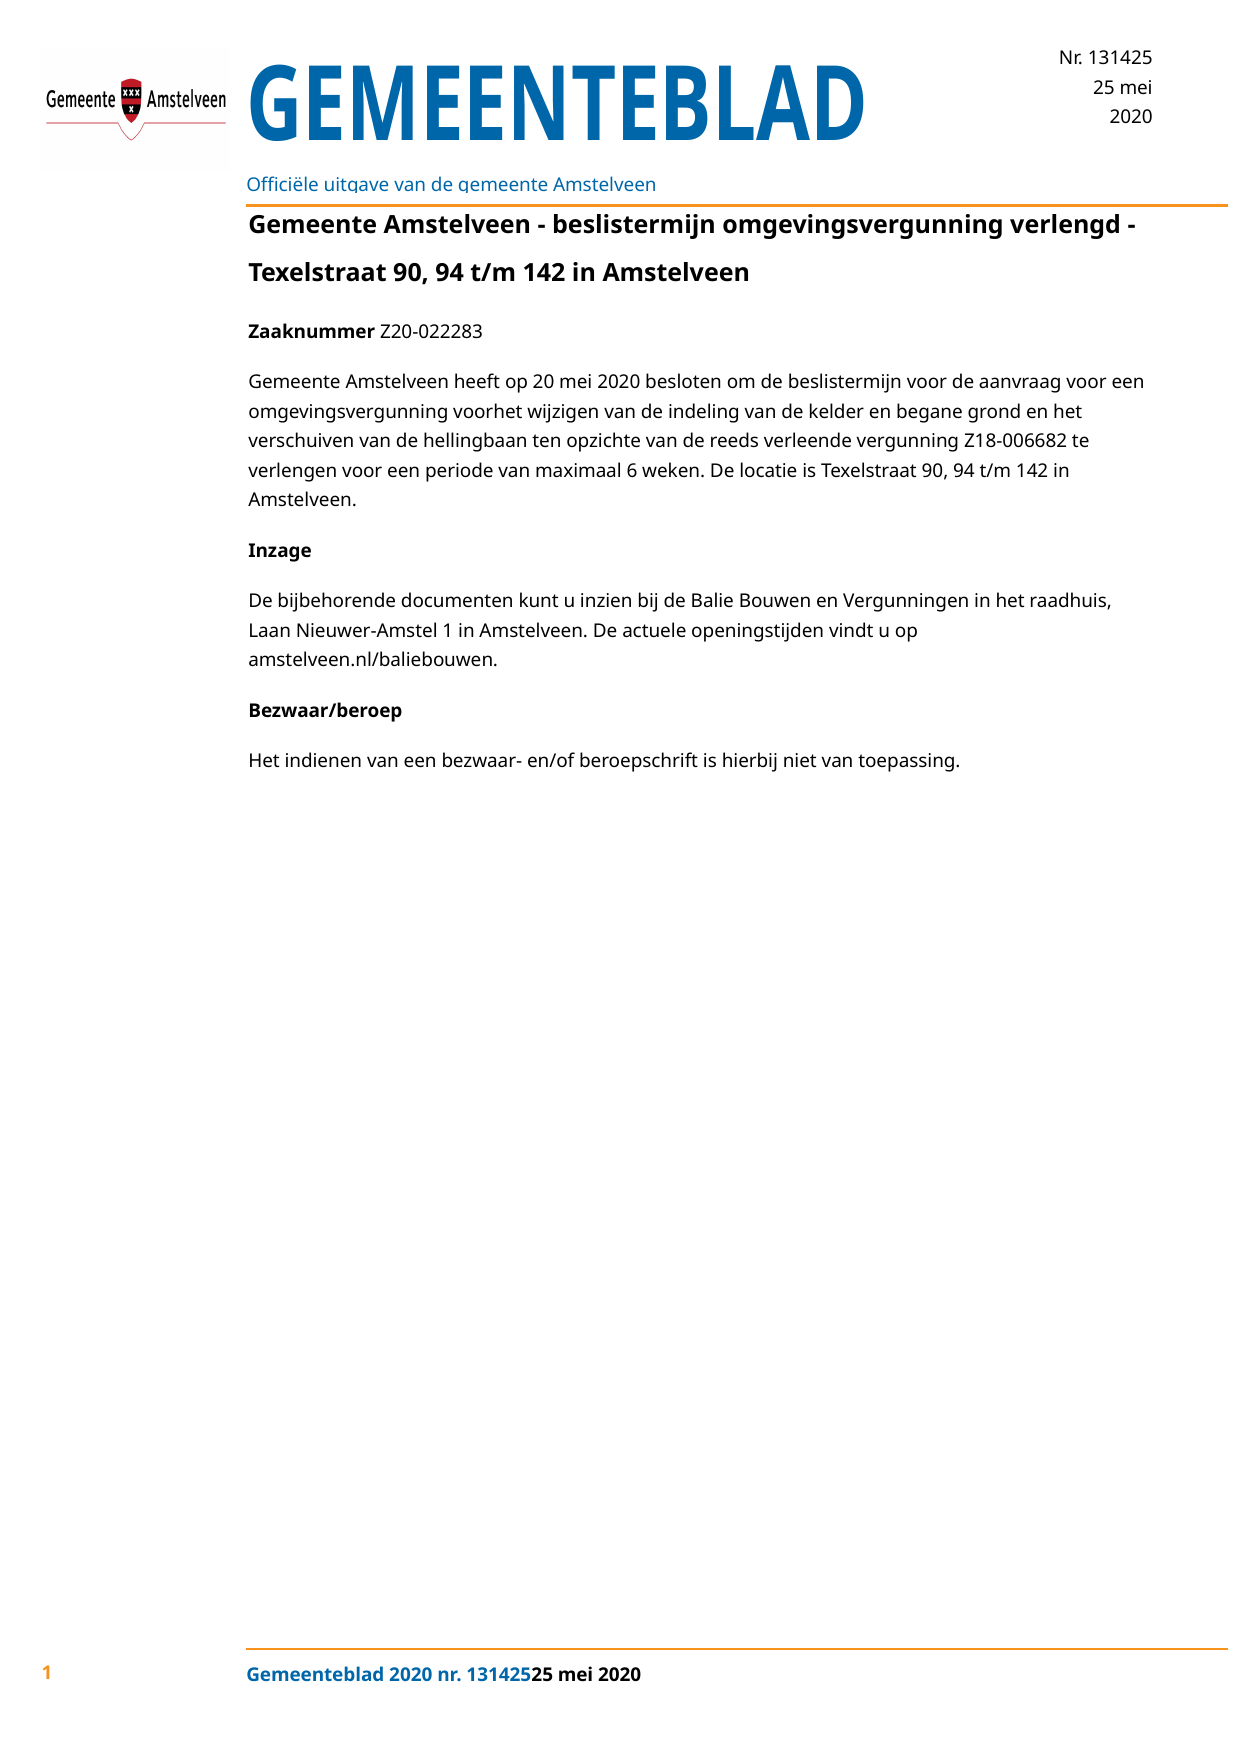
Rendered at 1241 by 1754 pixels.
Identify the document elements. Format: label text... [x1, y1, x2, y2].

text De bijbehorende documenten kunt u inzien bij de Balie Bouwen en Vergunningen in het raadhuis, Laan Nieuwer-Amstel 1 in Amstelveen. De actuele openingstijden vindt u op amstelveen.nl/baliebouwen. [248, 587, 1152, 672]
text Gemeente Amstelveen - beslistermijn omgevingsvergunning verlengd - Texelstraat 90, 94 t/m 142 in Amstelveen [248, 207, 1152, 288]
text Gemeente Amstelveen heeft op 20 mei 2020 besloten om de beslistermijn voor de aanvraag voor een omgevingsvergunning voorhet wijzigen van de indeling van de kelder en begane grond en het verschuiven van de hellingbaan ten opzichte van de reeds verleende vergunning Z18-006682 te verlengen voor een periode van maximaal 6 weken. De locatie is Texelstraat 90, 94 t/m 142 in Amstelveen. [248, 368, 1152, 512]
text Inzage [248, 537, 1152, 563]
picture [41, 47, 231, 172]
text Zaaknummer Z20-022283 [248, 318, 1152, 344]
text Het indienen van een bezwaar- en/of beroepschrift is hierbij niet van toepassing. [248, 747, 1152, 773]
text Bezwaar/beroep [248, 697, 1152, 723]
